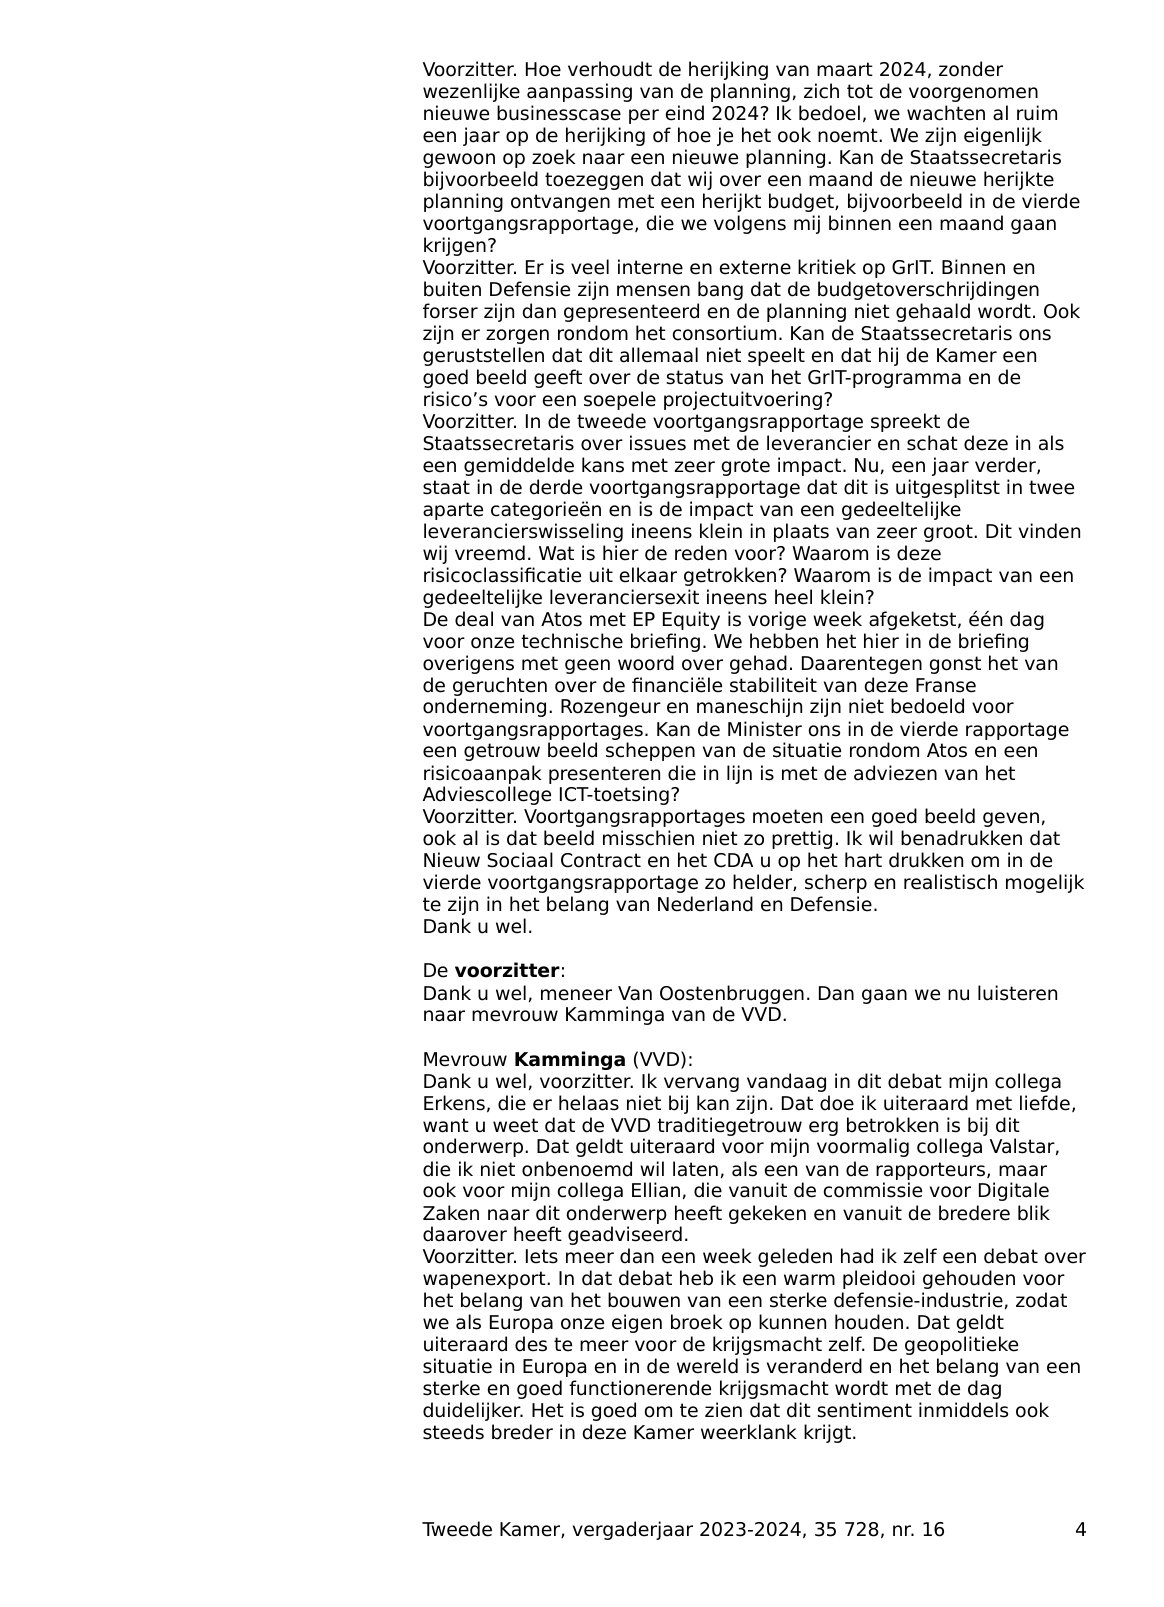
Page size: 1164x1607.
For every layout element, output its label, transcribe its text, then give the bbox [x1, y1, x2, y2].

text Dank u wel. [422, 916, 1087, 938]
text De deal van Atos met EP Equity is vorige week afgeketst, één dag voor onze technische briefing. We hebben het hier in de briefing overigens met geen woord over gehad. Daarentegen gonst het van de geruchten over de financiële stabiliteit van deze Franse onderneming. Rozengeur en maneschijn zijn niet bedoeld voor voortgangsrapportages. Kan de Minister ons in de vierde rapportage een getrouw beeld scheppen van de situatie rondom Atos en een risicoaanpak presenteren die in lijn is met de adviezen van het Adviescollege ICT-toetsing? [422, 608, 1087, 806]
text Voorzitter. Voortgangsrapportages moeten een goed beeld geven, ook al is dat beeld misschien niet zo prettig. Ik wil benadrukken dat Nieuw Sociaal Contract en het CDA u op het hart drukken om in de vierde voortgangsrapportage zo helder, scherp en realistisch mogelijk te zijn in het belang van Nederland en Defensie. [422, 806, 1087, 916]
text De voorzitter: [422, 960, 1087, 982]
text Voorzitter. Hoe verhoudt de herijking van maart 2024, zonder wezenlijke aanpassing van de planning, zich tot de voorgenomen nieuwe businesscase per eind 2024? Ik bedoel, we wachten al ruim een jaar op de herijking of hoe je het ook noemt. We zijn eigenlijk gewoon op zoek naar een nieuwe planning. Kan de Staatssecretaris bijvoorbeeld toezeggen dat wij over een maand de nieuwe herijkte planning ontvangen met een herijkt budget, bijvoorbeeld in de vierde voortgangsrapportage, die we volgens mij binnen een maand gaan krijgen? [422, 59, 1087, 257]
text Voorzitter. In de tweede voortgangsrapportage spreekt de Staatssecretaris over issues met de leverancier en schat deze in als een gemiddelde kans met zeer grote impact. Nu, een jaar verder, staat in de derde voortgangsrapportage dat dit is uitgesplitst in twee aparte categorieën en is de impact van een gedeeltelijke leverancierswisseling ineens klein in plaats van zeer groot. Dit vinden wij vreemd. Wat is hier de reden voor? Waarom is deze risicoclassificatie uit elkaar getrokken? Waarom is de impact van een gedeeltelijke leveranciersexit ineens heel klein? [422, 411, 1087, 608]
text Mevrouw Kamminga (VVD): [422, 1048, 1087, 1071]
text Voorzitter. Er is veel interne en externe kritiek op GrIT. Binnen en buiten Defensie zijn mensen bang dat de budgetoverschrijdingen forser zijn dan gepresenteerd en de planning niet gehaald wordt. Ook zijn er zorgen rondom het consortium. Kan de Staatssecretaris ons geruststellen dat dit allemaal niet speelt en dat hij de Kamer een goed beeld geeft over de status van het GrIT-programma en de risico’s voor een soepele projectuitvoering? [422, 257, 1087, 411]
text Dank u wel, meneer Van Oostenbruggen. Dan gaan we nu luisteren naar mevrouw Kamminga van de VVD. [422, 982, 1087, 1026]
text Dank u wel, voorzitter. Ik vervang vandaag in dit debat mijn collega Erkens, die er helaas niet bij kan zijn. Dat doe ik uiteraard met liefde, want u weet dat de VVD traditiegetrouw erg betrokken is bij dit onderwerp. Dat geldt uiteraard voor mijn voormalig collega Valstar, die ik niet onbenoemd wil laten, als een van de rapporteurs, maar ook voor mijn collega Ellian, die vanuit de commissie voor Digitale Zaken naar dit onderwerp heeft gekeken en vanuit de bredere blik daarover heeft geadviseerd. [422, 1071, 1087, 1246]
text Voorzitter. Iets meer dan een week geleden had ik zelf een debat over wapenexport. In dat debat heb ik een warm pleidooi gehouden voor het belang van het bouwen van een sterke defensie-industrie, zodat we als Europa onze eigen broek op kunnen houden. Dat geldt uiteraard des te meer voor de krijgsmacht zelf. De geopolitieke situatie in Europa en in de wereld is veranderd en het belang van een sterke en goed functionerende krijgsmacht wordt met de dag duidelijker. Het is goed om te zien dat dit sentiment inmiddels ook steeds breder in deze Kamer weerklank krijgt. [422, 1246, 1087, 1444]
